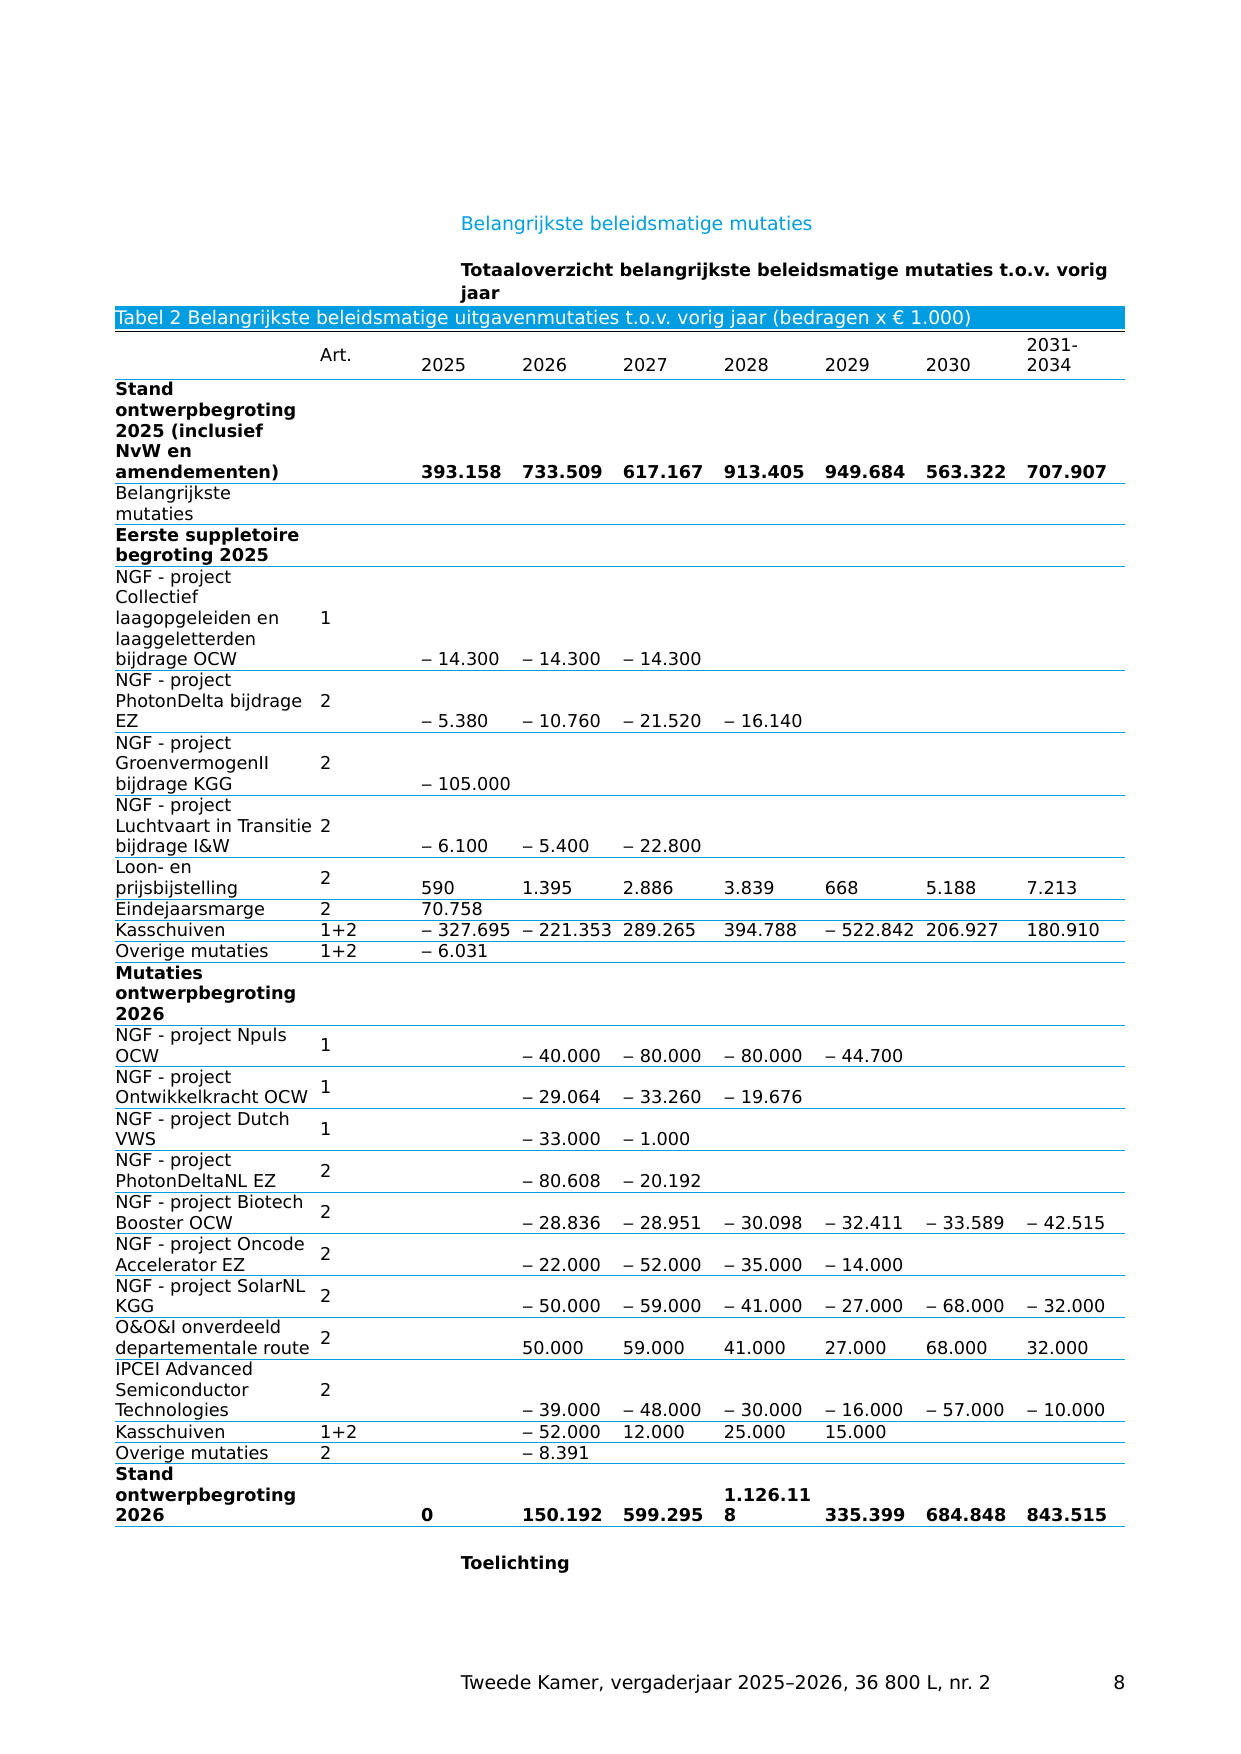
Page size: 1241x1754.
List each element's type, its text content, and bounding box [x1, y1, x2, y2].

table_cell ‒ 80.000 [620, 1026, 721, 1066]
table_cell [721, 484, 822, 524]
table_cell 733.509 [519, 380, 620, 482]
table_cell 2 [317, 1193, 418, 1233]
table_cell NGF - project Dutch VWS [115, 1109, 317, 1150]
table_cell [822, 1151, 923, 1192]
table_cell [1024, 567, 1125, 670]
table_cell [1024, 1443, 1125, 1463]
table_cell ‒ 29.064 [519, 1067, 620, 1108]
table_cell O&O&I onverdeeld departementale route [115, 1318, 317, 1359]
table_cell ‒ 27.000 [822, 1276, 923, 1317]
table_cell 25.000 [721, 1422, 822, 1442]
table_cell 2028 [721, 332, 822, 379]
table_cell ‒ 33.000 [519, 1109, 620, 1150]
table_cell [519, 963, 620, 1024]
table_cell ‒ 80.000 [721, 1026, 822, 1066]
table_cell [115, 332, 317, 379]
table_cell 5.188 [923, 858, 1023, 899]
table_cell [418, 484, 519, 524]
table_cell Kasschuiven [115, 1422, 317, 1442]
table_cell 50.000 [519, 1318, 620, 1359]
table_cell [923, 1151, 1023, 1192]
table_cell 2027 [620, 332, 721, 379]
table_cell [418, 1151, 519, 1192]
table_cell [418, 1026, 519, 1066]
table_cell ‒ 80.608 [519, 1151, 620, 1192]
table_cell 1 [317, 1109, 418, 1150]
table_cell 32.000 [1024, 1318, 1125, 1359]
table_cell 393.158 [418, 380, 519, 482]
table_cell 2030 [923, 332, 1023, 379]
table_cell [418, 1109, 519, 1150]
table_cell 70.758 [418, 900, 519, 920]
table_cell [1024, 1234, 1125, 1275]
table_cell 2025 [418, 332, 519, 379]
table_cell ‒ 327.695 [418, 921, 519, 941]
table_cell [923, 1026, 1023, 1066]
table_cell NGF - project Ontwikkelkracht OCW [115, 1067, 317, 1108]
table_cell [721, 1443, 822, 1463]
table_cell 1+2 [317, 1422, 418, 1442]
table_cell Overige mutaties [115, 942, 317, 962]
table_cell [923, 963, 1023, 1024]
table_cell 2.886 [620, 858, 721, 899]
table_cell Art. [317, 332, 418, 379]
table_cell Stand ontwerpbegroting 2025 (inclusief NvW en amendementen) [115, 380, 317, 482]
table_cell ‒ 6.031 [418, 942, 519, 962]
table_cell [721, 1151, 822, 1192]
table_cell 668 [822, 858, 923, 899]
table_cell [923, 1234, 1023, 1275]
table_cell [721, 900, 822, 920]
table_cell ‒ 522.842 [822, 921, 923, 941]
table_cell 2026 [519, 332, 620, 379]
table_cell [923, 796, 1023, 857]
table_cell 289.265 [620, 921, 721, 941]
table_cell ‒ 40.000 [519, 1026, 620, 1066]
table_cell 1.395 [519, 858, 620, 899]
table_cell [923, 1109, 1023, 1150]
table_cell [822, 796, 923, 857]
table_cell [1024, 1151, 1125, 1192]
table_cell ‒ 8.391 [519, 1443, 620, 1463]
table_cell Eerste suppletoire begroting 2025 [115, 525, 317, 566]
table_cell [822, 567, 923, 670]
table_cell 2 [317, 1234, 418, 1275]
table_cell 1 [317, 567, 418, 670]
table_cell NGF - project GroenvermogenII bijdrage KGG [115, 733, 317, 794]
table_cell 59.000 [620, 1318, 721, 1359]
table_cell [1024, 1067, 1125, 1108]
table_cell 2 [317, 1360, 418, 1421]
table_cell [822, 671, 923, 732]
table_cell Loon- en prijsbijstelling [115, 858, 317, 899]
table_cell 2031-2034 [1024, 332, 1125, 379]
table_cell [620, 733, 721, 794]
table_cell [923, 567, 1023, 670]
table_cell NGF - project Npuls OCW [115, 1026, 317, 1066]
table_cell [1024, 796, 1125, 857]
table_cell ‒ 28.951 [620, 1193, 721, 1233]
table_cell NGF - project PhotonDelta bijdrage EZ [115, 671, 317, 732]
table_cell [418, 1318, 519, 1359]
table_cell 1+2 [317, 942, 418, 962]
table_cell [418, 1067, 519, 1108]
table_cell [1024, 484, 1125, 524]
table_cell ‒ 39.000 [519, 1360, 620, 1421]
table_cell [519, 942, 620, 962]
table_cell 2 [317, 1443, 418, 1463]
table_cell [519, 900, 620, 920]
table_cell ‒ 1.000 [620, 1109, 721, 1150]
table_cell ‒ 57.000 [923, 1360, 1023, 1421]
table_cell [317, 380, 418, 482]
table_cell [519, 733, 620, 794]
table_cell [1024, 525, 1125, 566]
table_cell [317, 1464, 418, 1526]
table_cell 335.399 [822, 1464, 923, 1526]
table_cell 2 [317, 733, 418, 794]
table_cell 0 [418, 1464, 519, 1526]
table_cell [721, 796, 822, 857]
table_cell Overige mutaties [115, 1443, 317, 1463]
table_cell [822, 525, 923, 566]
table_cell [519, 525, 620, 566]
table_cell 1.126.118 [721, 1464, 822, 1526]
table_cell [317, 484, 418, 524]
table_cell ‒ 41.000 [721, 1276, 822, 1317]
table_cell 2 [317, 1318, 418, 1359]
table_cell NGF - project Luchtvaart in Transitie bijdrage I&W [115, 796, 317, 857]
table_cell [1024, 671, 1125, 732]
table_cell ‒ 30.098 [721, 1193, 822, 1233]
table_cell 3.839 [721, 858, 822, 899]
table_cell [1024, 942, 1125, 962]
table_cell ‒ 19.676 [721, 1067, 822, 1108]
table_cell 68.000 [923, 1318, 1023, 1359]
table_cell [822, 963, 923, 1024]
table_cell NGF - project PhotonDeltaNL EZ [115, 1151, 317, 1192]
table_cell 843.515 [1024, 1464, 1125, 1526]
table_cell [721, 942, 822, 962]
table_cell [418, 1422, 519, 1442]
table_cell 27.000 [822, 1318, 923, 1359]
table_cell NGF - project Collectief laagopgeleiden en laaggeletterden bijdrage OCW [115, 567, 317, 670]
table_cell Kasschuiven [115, 921, 317, 941]
table_cell 617.167 [620, 380, 721, 482]
table_cell ‒ 44.700 [822, 1026, 923, 1066]
table_cell 2 [317, 1276, 418, 1317]
table_cell ‒ 5.380 [418, 671, 519, 732]
table_cell 590 [418, 858, 519, 899]
table_cell ‒ 33.260 [620, 1067, 721, 1108]
table_cell 180.910 [1024, 921, 1125, 941]
table_cell ‒ 32.411 [822, 1193, 923, 1233]
text Totaaloverzicht belangrijkste beleidsmatige mutaties t.o.v. vorig jaar [461, 258, 1125, 304]
table_cell [721, 733, 822, 794]
table_cell IPCEI Advanced Semiconductor Technologies [115, 1360, 317, 1421]
table_cell [721, 525, 822, 566]
table_cell ‒ 33.589 [923, 1193, 1023, 1233]
table_cell ‒ 48.000 [620, 1360, 721, 1421]
table_cell Belangrijkste mutaties [115, 484, 317, 524]
table_cell [418, 1234, 519, 1275]
table_cell 563.322 [923, 380, 1023, 482]
table_cell ‒ 22.800 [620, 796, 721, 857]
table_cell ‒ 10.000 [1024, 1360, 1125, 1421]
table_cell NGF - project Biotech Booster OCW [115, 1193, 317, 1233]
table_cell ‒ 52.000 [519, 1422, 620, 1442]
table_cell ‒ 20.192 [620, 1151, 721, 1192]
table_cell 949.684 [822, 380, 923, 482]
table_cell ‒ 52.000 [620, 1234, 721, 1275]
table_cell ‒ 32.000 [1024, 1276, 1125, 1317]
table_cell [822, 900, 923, 920]
table_cell Stand ontwerpbegroting 2026 [115, 1464, 317, 1526]
table_cell [923, 1067, 1023, 1108]
table_cell 7.213 [1024, 858, 1125, 899]
table_cell ‒ 22.000 [519, 1234, 620, 1275]
table_cell [620, 963, 721, 1024]
table_cell [822, 1109, 923, 1150]
text Toelichting [461, 1551, 1125, 1574]
table_cell ‒ 5.400 [519, 796, 620, 857]
table_cell ‒ 6.100 [418, 796, 519, 857]
table_cell [620, 484, 721, 524]
table_cell [418, 1193, 519, 1233]
table_cell 2 [317, 858, 418, 899]
table_cell ‒ 221.353 [519, 921, 620, 941]
table_cell 599.295 [620, 1464, 721, 1526]
table_cell [923, 671, 1023, 732]
table_cell ‒ 42.515 [1024, 1193, 1125, 1233]
table_cell [620, 525, 721, 566]
table_cell [418, 525, 519, 566]
table_cell [822, 1067, 923, 1108]
table_cell 2029 [822, 332, 923, 379]
table_cell ‒ 30.000 [721, 1360, 822, 1421]
table_cell [1024, 963, 1125, 1024]
table_cell [317, 525, 418, 566]
table_cell ‒ 21.520 [620, 671, 721, 732]
table_cell ‒ 105.000 [418, 733, 519, 794]
table_cell 2 [317, 1151, 418, 1192]
table_cell [721, 1109, 822, 1150]
table_cell [418, 963, 519, 1024]
table_cell [620, 1443, 721, 1463]
table_cell [721, 963, 822, 1024]
table_cell 707.907 [1024, 380, 1125, 482]
table_cell ‒ 14.000 [822, 1234, 923, 1275]
table_cell 2 [317, 796, 418, 857]
table_cell ‒ 16.000 [822, 1360, 923, 1421]
table_cell 150.192 [519, 1464, 620, 1526]
table_cell [923, 1422, 1023, 1442]
table_cell [317, 963, 418, 1024]
table_cell [923, 900, 1023, 920]
table_cell [923, 484, 1023, 524]
table_cell [721, 567, 822, 670]
table_cell 41.000 [721, 1318, 822, 1359]
table_cell NGF - project Oncode Accelerator EZ [115, 1234, 317, 1275]
table_cell [822, 942, 923, 962]
table_cell ‒ 50.000 [519, 1276, 620, 1317]
table_cell 913.405 [721, 380, 822, 482]
table_cell [1024, 900, 1125, 920]
table_cell [822, 1443, 923, 1463]
table_cell 15.000 [822, 1422, 923, 1442]
table_cell [1024, 733, 1125, 794]
table_cell [620, 900, 721, 920]
table_cell [418, 1276, 519, 1317]
table_cell Eindejaarsmarge [115, 900, 317, 920]
table_cell Mutaties ontwerpbegroting 2026 [115, 963, 317, 1024]
table_cell ‒ 28.836 [519, 1193, 620, 1233]
table_cell ‒ 35.000 [721, 1234, 822, 1275]
table_cell [822, 733, 923, 794]
table_cell [1024, 1422, 1125, 1442]
table_cell [1024, 1026, 1125, 1066]
table_cell [923, 942, 1023, 962]
table_cell ‒ 14.300 [519, 567, 620, 670]
table_cell 394.788 [721, 921, 822, 941]
table_cell [923, 1443, 1023, 1463]
table_cell 12.000 [620, 1422, 721, 1442]
table_cell [418, 1360, 519, 1421]
table_cell 2 [317, 900, 418, 920]
table_cell ‒ 14.300 [418, 567, 519, 670]
table_cell 1+2 [317, 921, 418, 941]
table_cell [519, 484, 620, 524]
table_cell [923, 525, 1023, 566]
table_cell ‒ 59.000 [620, 1276, 721, 1317]
table_cell 2 [317, 671, 418, 732]
title Belangrijkste beleidsmatige mutaties [461, 213, 1125, 235]
table_cell [1024, 1109, 1125, 1150]
table_cell [418, 1443, 519, 1463]
table_cell [923, 733, 1023, 794]
table_cell 684.848 [923, 1464, 1023, 1526]
table_cell 1 [317, 1026, 418, 1066]
table_cell NGF - project SolarNL KGG [115, 1276, 317, 1317]
table_cell ‒ 68.000 [923, 1276, 1023, 1317]
table_cell ‒ 14.300 [620, 567, 721, 670]
table_cell 1 [317, 1067, 418, 1108]
table_cell [822, 484, 923, 524]
table_cell ‒ 16.140 [721, 671, 822, 732]
table_cell [620, 942, 721, 962]
table_cell 206.927 [923, 921, 1023, 941]
table_cell ‒ 10.760 [519, 671, 620, 732]
